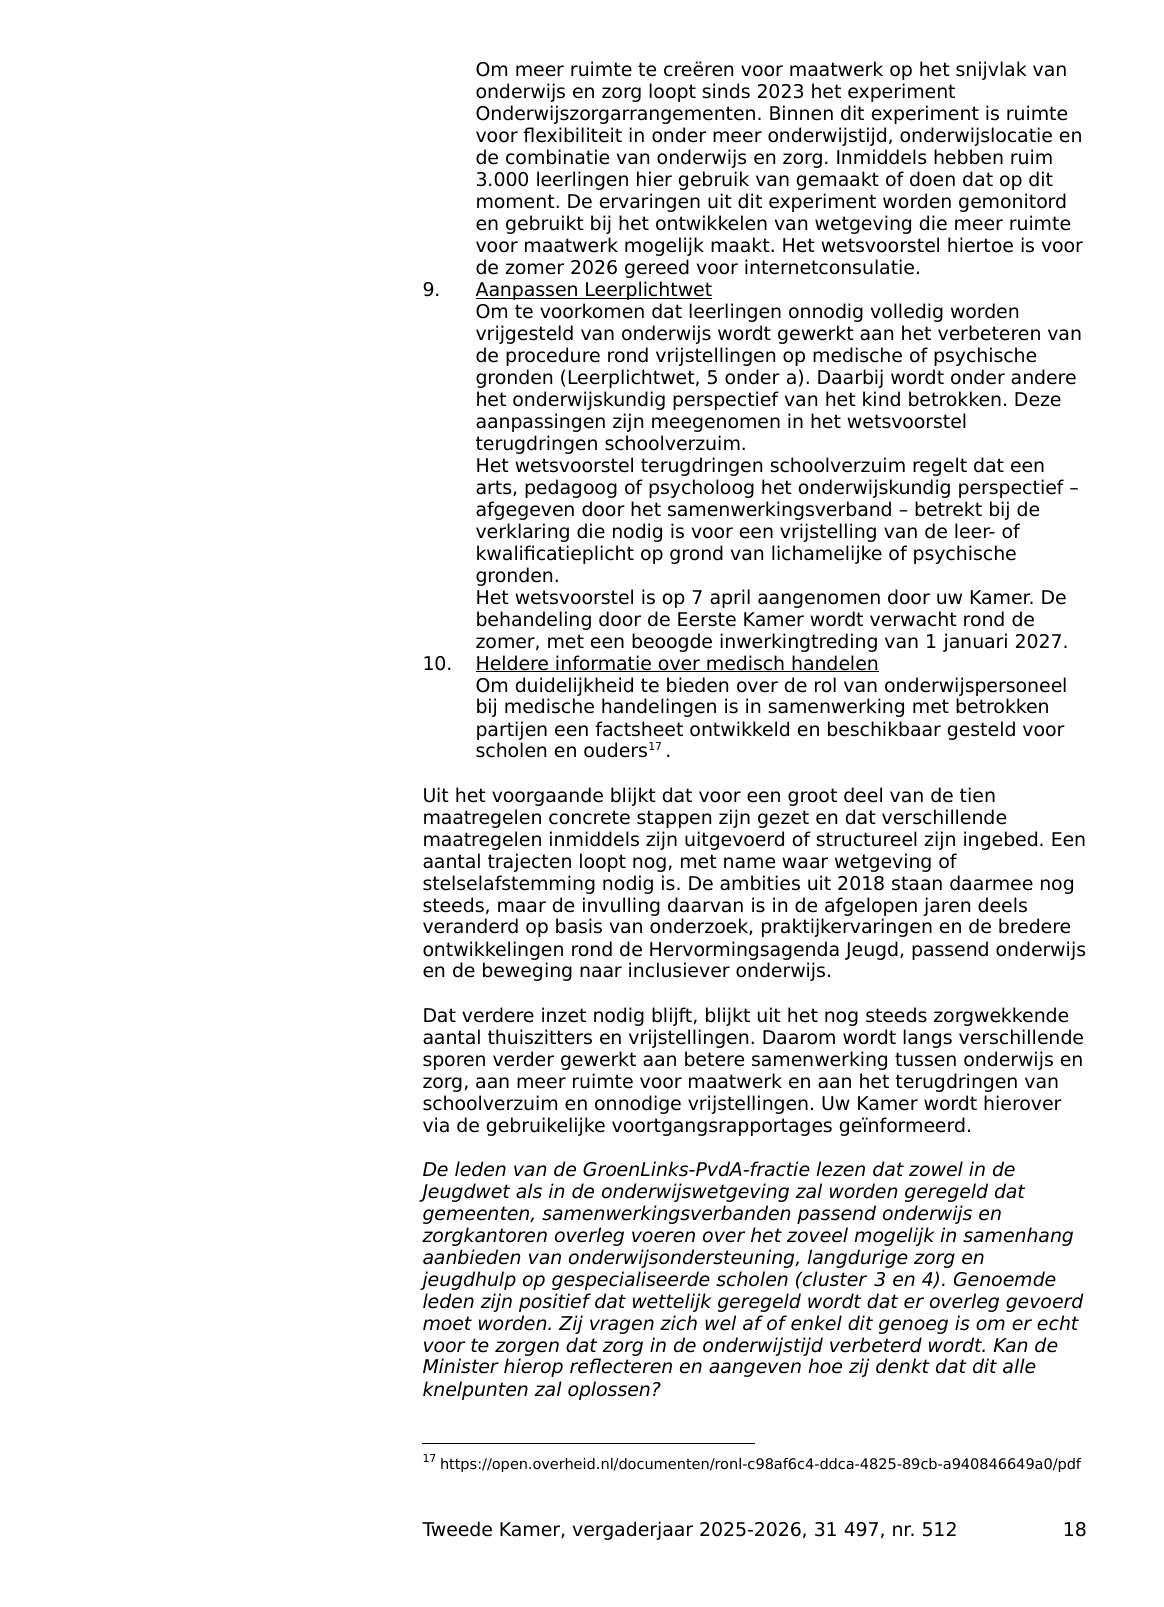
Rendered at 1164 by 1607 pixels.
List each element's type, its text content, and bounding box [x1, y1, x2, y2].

text Om meer ruimte te creëren voor maatwerk op het snijvlak van onderwijs en zorg loopt sinds 2023 het experiment Onderwijszorgarrangementen. Binnen dit experiment is ruimte voor flexibiliteit in onder meer onderwijstijd, onderwijslocatie en de combinatie van onderwijs en zorg. Inmiddels hebben ruim 3.000 leerlingen hier gebruik van gemaakt of doen dat op dit moment. De ervaringen uit dit experiment worden gemonitord en gebruikt bij het ontwikkelen van wetgeving die meer ruimte voor maatwerk mogelijk maakt. Het wetsvoorstel hiertoe is voor de zomer 2026 gereed voor internetconsulatie. [475, 59, 1087, 279]
text Het wetsvoorstel terugdringen schoolverzuim regelt dat een arts, pedagoog of psycholoog het onderwijskundig perspectief – afgegeven door het samenwerkingsverband – betrekt bij de verklaring die nodig is voor een vrijstelling van de leer- of kwalificatieplicht op grond van lichamelijke of psychische gronden. [475, 455, 1087, 587]
text https://open.overheid.nl/documenten/ronl-c98af6c4-ddca-4825-89cb-a940846649a0/pdf [422, 1452, 1087, 1474]
text Om te voorkomen dat leerlingen onnodig volledig worden vrijgesteld van onderwijs wordt gewerkt aan het verbeteren van de procedure rond vrijstellingen op medische of psychische gronden (Leerplichtwet, 5 onder a). Daarbij wordt onder andere het onderwijskundig perspectief van het kind betrokken. Deze aanpassingen zijn meegenomen in het wetsvoorstel terugdringen schoolverzuim. [475, 301, 1087, 455]
text Het wetsvoorstel is op 7 april aangenomen door uw Kamer. De behandeling door de Eerste Kamer wordt verwacht rond de zomer, met een beoogde inwerkingtreding van 1 januari 2027. [475, 587, 1087, 652]
text Om duidelijkheid te bieden over de rol van onderwijspersoneel bij medische handelingen is in samenwerking met betrokken partijen een factsheet ontwikkeld en beschikbaar gesteld voor scholen en ouders. [475, 674, 1087, 762]
text 9. Aanpassen Leerplichtwet [422, 279, 1087, 301]
text Dat verdere inzet nodig blijft, blijkt uit het nog steeds zorgwekkende aantal thuiszitters en vrijstellingen. Daarom wordt langs verschillende sporen verder gewerkt aan betere samenwerking tussen onderwijs en zorg, aan meer ruimte voor maatwerk en aan het terugdringen van schoolverzuim en onnodige vrijstellingen. Uw Kamer wordt hierover via de gebruikelijke voortgangsrapportages geïnformeerd. [422, 1004, 1087, 1136]
text De leden van de GroenLinks-PvdA-fractie lezen dat zowel in de Jeugdwet als in de onderwijswetgeving zal worden geregeld dat gemeenten, samenwerkingsverbanden passend onderwijs en zorgkantoren overleg voeren over het zoveel mogelijk in samenhang aanbieden van onderwijsondersteuning, langdurige zorg en jeugdhulp op gespecialiseerde scholen (cluster 3 en 4). Genoemde leden zijn positief dat wettelijk geregeld wordt dat er overleg gevoerd moet worden. Zij vragen zich wel af of enkel dit genoeg is om er echt voor te zorgen dat zorg in de onderwijstijd verbeterd wordt. Kan de Minister hierop reflecteren en aangeven hoe zij denkt dat dit alle knelpunten zal oplossen? [422, 1159, 1087, 1400]
text 10. Heldere informatie over medisch handelen [422, 652, 1087, 674]
text Uit het voorgaande blijkt dat voor een groot deel van de tien maatregelen concrete stappen zijn gezet en dat verschillende maatregelen inmiddels zijn uitgevoerd of structureel zijn ingebed. Een aantal trajecten loopt nog, met name waar wetgeving of stelselafstemming nodig is. De ambities uit 2018 staan daarmee nog steeds, maar de invulling daarvan is in de afgelopen jaren deels veranderd op basis van onderzoek, praktijkervaringen en de bredere ontwikkelingen rond de Hervormingsagenda Jeugd, passend onderwijs en de beweging naar inclusiever onderwijs. [422, 784, 1087, 982]
